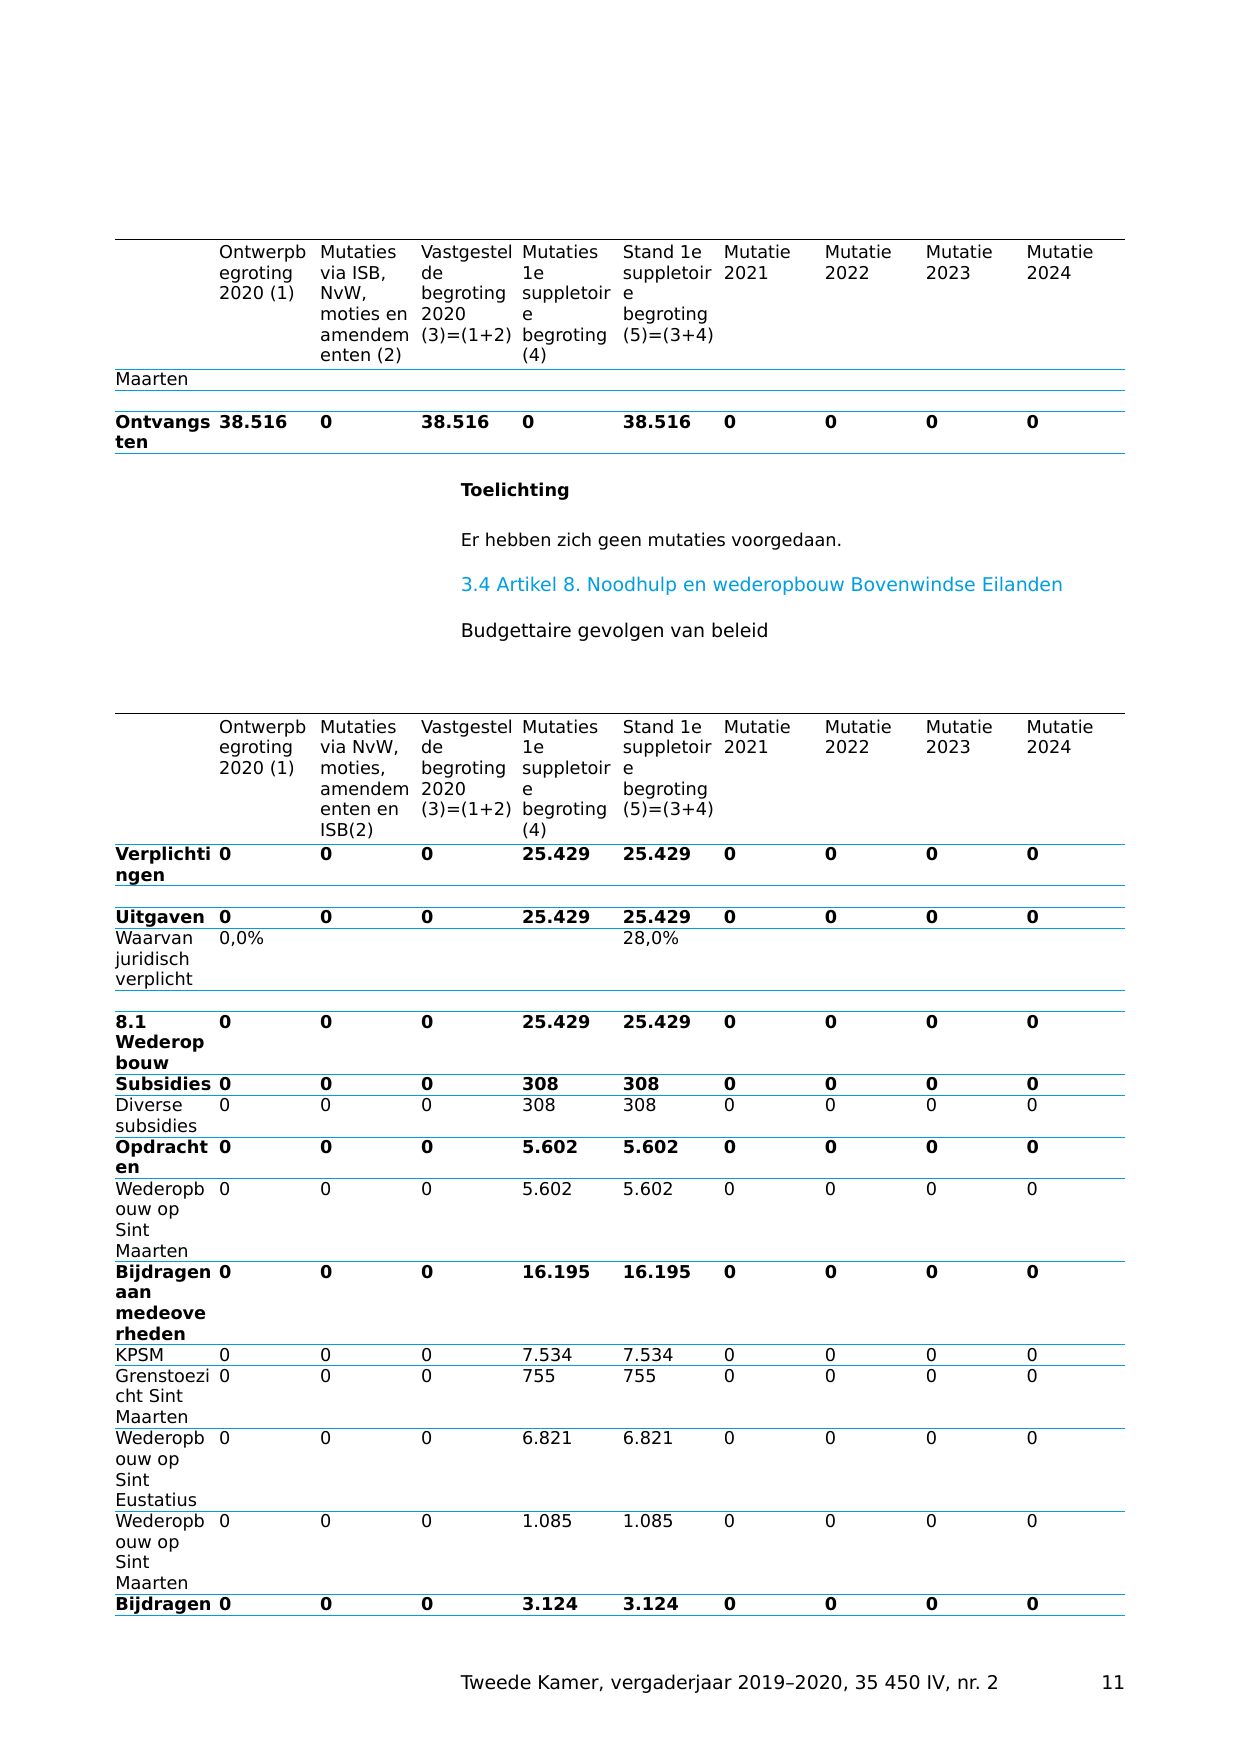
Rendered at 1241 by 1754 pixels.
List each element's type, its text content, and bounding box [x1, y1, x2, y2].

table_cell [115, 391, 216, 411]
table_cell 0 [216, 1345, 317, 1365]
table_cell [115, 886, 216, 906]
table_cell Wederopbouw op Sint Maarten [115, 1512, 216, 1594]
table_cell 25.429 [519, 845, 620, 885]
text Er hebben zich geen mutaties voorgedaan. [461, 528, 1125, 551]
table_cell [1024, 929, 1125, 990]
table_cell 0 [721, 1179, 822, 1261]
table_cell Ontwerpbegroting 2020 (1) [216, 240, 317, 369]
table_cell 0 [721, 412, 822, 453]
table_cell 25.429 [519, 908, 620, 927]
table_cell 0 [721, 1096, 822, 1136]
table_cell 3.124 [519, 1595, 620, 1615]
table_cell 0 [822, 1012, 923, 1073]
table_cell 0 [1024, 1429, 1125, 1511]
table_cell 0 [822, 412, 923, 453]
table_cell 755 [620, 1366, 721, 1428]
table_cell 0 [1024, 1595, 1125, 1615]
table_cell Ontwerpbegroting 2020 (1) [216, 714, 317, 843]
table_cell 0 [317, 908, 418, 927]
table_cell 0 [822, 1096, 923, 1136]
table_cell 0 [1024, 1012, 1125, 1073]
table_cell [1024, 991, 1125, 1011]
table_cell Mutatie 2024 [1024, 714, 1125, 843]
table_cell 0 [519, 412, 620, 453]
table_cell Subsidies [115, 1075, 216, 1094]
table_cell 25.429 [620, 1012, 721, 1073]
table_cell Verplichtingen [115, 845, 216, 885]
table_cell 0 [317, 1595, 418, 1615]
table_cell [115, 240, 216, 369]
table_cell 0 [923, 1262, 1023, 1344]
table_cell 0 [822, 908, 923, 927]
table_cell [216, 370, 317, 390]
table_cell 0 [923, 1345, 1023, 1365]
table_cell 25.429 [620, 908, 721, 927]
table_cell 0 [317, 1429, 418, 1511]
table_cell 0 [721, 908, 822, 927]
table_cell 0 [1024, 1096, 1125, 1136]
table_cell 6.821 [620, 1429, 721, 1511]
table_cell 0 [923, 1096, 1023, 1136]
table_cell [721, 391, 822, 411]
table_header Tabel 8 Budgettaire gevolgen van beleid artikel 8 Noodhulp en wederopbouw Bovenwindse Eilanden (bedragen x € 1.000) [115, 665, 1125, 713]
table_cell 0 [1024, 1345, 1125, 1365]
table_cell 0 [216, 1075, 317, 1094]
table_cell 0 [216, 908, 317, 927]
table_cell [519, 929, 620, 990]
table_cell Mutaties 1e suppletoire begroting (4) [519, 240, 620, 369]
table_cell Mutatie 2021 [721, 240, 822, 369]
table_cell 0 [923, 908, 1023, 927]
table_cell 0 [418, 1012, 519, 1073]
table_cell 0 [1024, 1075, 1125, 1094]
table_cell 5.602 [519, 1138, 620, 1178]
table_cell [822, 929, 923, 990]
table_cell 0 [418, 1138, 519, 1178]
table_cell 0 [822, 1345, 923, 1365]
table_cell [1024, 391, 1125, 411]
table_cell 0 [923, 1179, 1023, 1261]
table_cell 0 [1024, 1262, 1125, 1344]
table_cell 0 [1024, 1138, 1125, 1178]
table_cell 0 [1024, 412, 1125, 453]
table_cell 16.195 [519, 1262, 620, 1344]
table_cell 0 [317, 1138, 418, 1178]
table_cell Ontvangsten [115, 412, 216, 453]
table_cell 0 [216, 1366, 317, 1428]
table_cell [317, 991, 418, 1011]
table_cell 0 [923, 1512, 1023, 1594]
table_cell 0 [822, 1595, 923, 1615]
table_cell 0 [822, 1262, 923, 1344]
table_cell 0 [418, 1179, 519, 1261]
table_cell 0 [822, 1366, 923, 1428]
table_cell 308 [620, 1075, 721, 1094]
table_cell Bijdragen [115, 1595, 216, 1615]
table_cell Wederopbouw op Sint Maarten [115, 1179, 216, 1261]
table_cell 0 [923, 1075, 1023, 1094]
table_cell 0 [923, 1366, 1023, 1428]
table_cell 0 [822, 1138, 923, 1178]
table_cell 0 [216, 1595, 317, 1615]
table_cell 0 [721, 1595, 822, 1615]
table_cell Mutatie 2022 [822, 714, 923, 843]
table_cell 0 [1024, 1366, 1125, 1428]
table_cell Opdrachten [115, 1138, 216, 1178]
table_cell 0 [418, 1262, 519, 1344]
table_cell [317, 929, 418, 990]
table_cell 0 [216, 1262, 317, 1344]
table_cell 0 [721, 845, 822, 885]
table_cell Stand 1e suppletoire begroting (5)=(3+4) [620, 240, 721, 369]
table_cell 0 [317, 1179, 418, 1261]
table_cell [822, 370, 923, 390]
table_cell Waarvan juridisch verplicht [115, 929, 216, 990]
table_cell 16.195 [620, 1262, 721, 1344]
table_cell [721, 991, 822, 1011]
table_cell [418, 391, 519, 411]
table_cell 28,0% [620, 929, 721, 990]
table_cell Mutaties via NvW, moties, amendementen en ISB(2) [317, 714, 418, 843]
table_cell Vastgestelde begroting 2020 (3)=(1+2) [418, 714, 519, 843]
table_cell [519, 370, 620, 390]
table_cell 0 [1024, 1512, 1125, 1594]
table_cell 0 [721, 1366, 822, 1428]
table_cell 0 [721, 1012, 822, 1073]
table_cell [822, 991, 923, 1011]
table_cell [923, 391, 1023, 411]
table_cell 308 [519, 1075, 620, 1094]
table_cell 755 [519, 1366, 620, 1428]
table_cell 0 [216, 1096, 317, 1136]
table_cell 0 [923, 1595, 1023, 1615]
table_cell 25.429 [519, 1012, 620, 1073]
table_cell 0 [216, 1012, 317, 1073]
table_cell 25.429 [620, 845, 721, 885]
title Budgettaire gevolgen van beleid [461, 620, 1125, 642]
table_cell 0 [923, 1012, 1023, 1073]
table_cell 308 [620, 1096, 721, 1136]
table_cell 1.085 [519, 1512, 620, 1594]
table_cell 0 [1024, 1179, 1125, 1261]
table_cell [620, 391, 721, 411]
table_cell 0 [721, 1262, 822, 1344]
table_cell Maarten [115, 370, 216, 390]
table_cell 0 [317, 1345, 418, 1365]
table_cell 0 [216, 1179, 317, 1261]
table_cell 0 [418, 1595, 519, 1615]
table_cell [216, 991, 317, 1011]
table_cell 7.534 [620, 1345, 721, 1365]
table_cell 0 [317, 1075, 418, 1094]
table_cell Mutaties via ISB, NvW, moties en amendementen (2) [317, 240, 418, 369]
table_cell 38.516 [418, 412, 519, 453]
table_cell [418, 370, 519, 390]
table_cell 0 [418, 1096, 519, 1136]
table_cell [418, 886, 519, 906]
table_cell [317, 391, 418, 411]
table_cell [923, 929, 1023, 990]
table_cell [216, 886, 317, 906]
table_cell 1.085 [620, 1512, 721, 1594]
table_cell [519, 991, 620, 1011]
table_cell 0 [317, 1012, 418, 1073]
table_cell 38.516 [216, 412, 317, 453]
table_cell 0 [822, 845, 923, 885]
table_cell 0 [923, 1138, 1023, 1178]
table_cell [115, 991, 216, 1011]
table_cell [519, 391, 620, 411]
table_cell 0 [317, 1262, 418, 1344]
table_cell 7.534 [519, 1345, 620, 1365]
table_cell 0 [418, 845, 519, 885]
table_cell Diverse subsidies [115, 1096, 216, 1136]
table_cell 0 [317, 412, 418, 453]
table_cell [1024, 370, 1125, 390]
table_cell 0 [822, 1512, 923, 1594]
table_cell [317, 886, 418, 906]
table_cell [216, 391, 317, 411]
table_cell 0 [418, 1512, 519, 1594]
table_cell 0 [721, 1512, 822, 1594]
table_cell [721, 886, 822, 906]
table_cell 38.516 [620, 412, 721, 453]
table_cell KPSM [115, 1345, 216, 1365]
table_cell 0 [721, 1075, 822, 1094]
table_cell 5.602 [620, 1179, 721, 1261]
table_cell [418, 991, 519, 1011]
table_cell 0 [216, 1138, 317, 1178]
table_cell 8.1 Wederopbouw [115, 1012, 216, 1073]
table_cell 308 [519, 1096, 620, 1136]
table_cell 0 [317, 1512, 418, 1594]
table_cell 0 [923, 845, 1023, 885]
table_cell [923, 991, 1023, 1011]
table_cell [620, 991, 721, 1011]
table_cell 0 [1024, 845, 1125, 885]
table_cell [923, 886, 1023, 906]
table_cell 0 [822, 1075, 923, 1094]
table_cell Uitgaven [115, 908, 216, 927]
table_cell 0 [216, 1429, 317, 1511]
table_cell [822, 391, 923, 411]
table_cell Stand 1e suppletoire begroting (5)=(3+4) [620, 714, 721, 843]
table_cell 0 [721, 1429, 822, 1511]
table_cell 0 [1024, 908, 1125, 927]
table_cell Grenstoezicht Sint Maarten [115, 1366, 216, 1428]
table_cell [418, 929, 519, 990]
text Toelichting [461, 478, 1125, 501]
table_cell 0 [721, 1138, 822, 1178]
table_cell [721, 370, 822, 390]
table_cell Mutatie 2021 [721, 714, 822, 843]
table_cell 0 [923, 412, 1023, 453]
table_cell [115, 714, 216, 843]
table_cell [822, 886, 923, 906]
table_cell 0 [317, 1096, 418, 1136]
table_cell Mutatie 2024 [1024, 240, 1125, 369]
table_cell 0 [216, 845, 317, 885]
table_cell 0 [317, 1366, 418, 1428]
table_cell Wederopbouw op Sint Eustatius [115, 1429, 216, 1511]
table_cell [620, 886, 721, 906]
table_cell [519, 886, 620, 906]
table_cell 0 [418, 1345, 519, 1365]
table_cell 0 [418, 1366, 519, 1428]
title 3.4 Artikel 8. Noodhulp en wederopbouw Bovenwindse Eilanden [461, 574, 1125, 596]
table_cell [317, 370, 418, 390]
table_cell 0 [418, 908, 519, 927]
table_cell 0 [216, 1512, 317, 1594]
table_cell 3.124 [620, 1595, 721, 1615]
table_cell 5.602 [519, 1179, 620, 1261]
table_cell Mutatie 2023 [923, 240, 1023, 369]
table_header Tabel 7 Budgettaire gevolgen van beleid artikel 5 Schuldsanering/ lopende inschrijving/ leningen (bedragen x € 1.000) [115, 191, 1125, 239]
table_cell [721, 929, 822, 990]
table_cell [1024, 886, 1125, 906]
table_cell 5.602 [620, 1138, 721, 1178]
table_cell 0 [418, 1075, 519, 1094]
table_cell 0,0% [216, 929, 317, 990]
table_cell 0 [418, 1429, 519, 1511]
table_cell 0 [721, 1345, 822, 1365]
table_cell Vastgestelde begroting 2020 (3)=(1+2) [418, 240, 519, 369]
table_cell Mutatie 2022 [822, 240, 923, 369]
table_cell Bijdragen aan medeoverheden [115, 1262, 216, 1344]
table_cell 0 [822, 1429, 923, 1511]
table_cell 6.821 [519, 1429, 620, 1511]
table_cell Mutatie 2023 [923, 714, 1023, 843]
table_cell 0 [317, 845, 418, 885]
table_cell [923, 370, 1023, 390]
table_cell Mutaties 1e suppletoire begroting (4) [519, 714, 620, 843]
table_cell [620, 370, 721, 390]
table_cell 0 [822, 1179, 923, 1261]
table_cell 0 [923, 1429, 1023, 1511]
